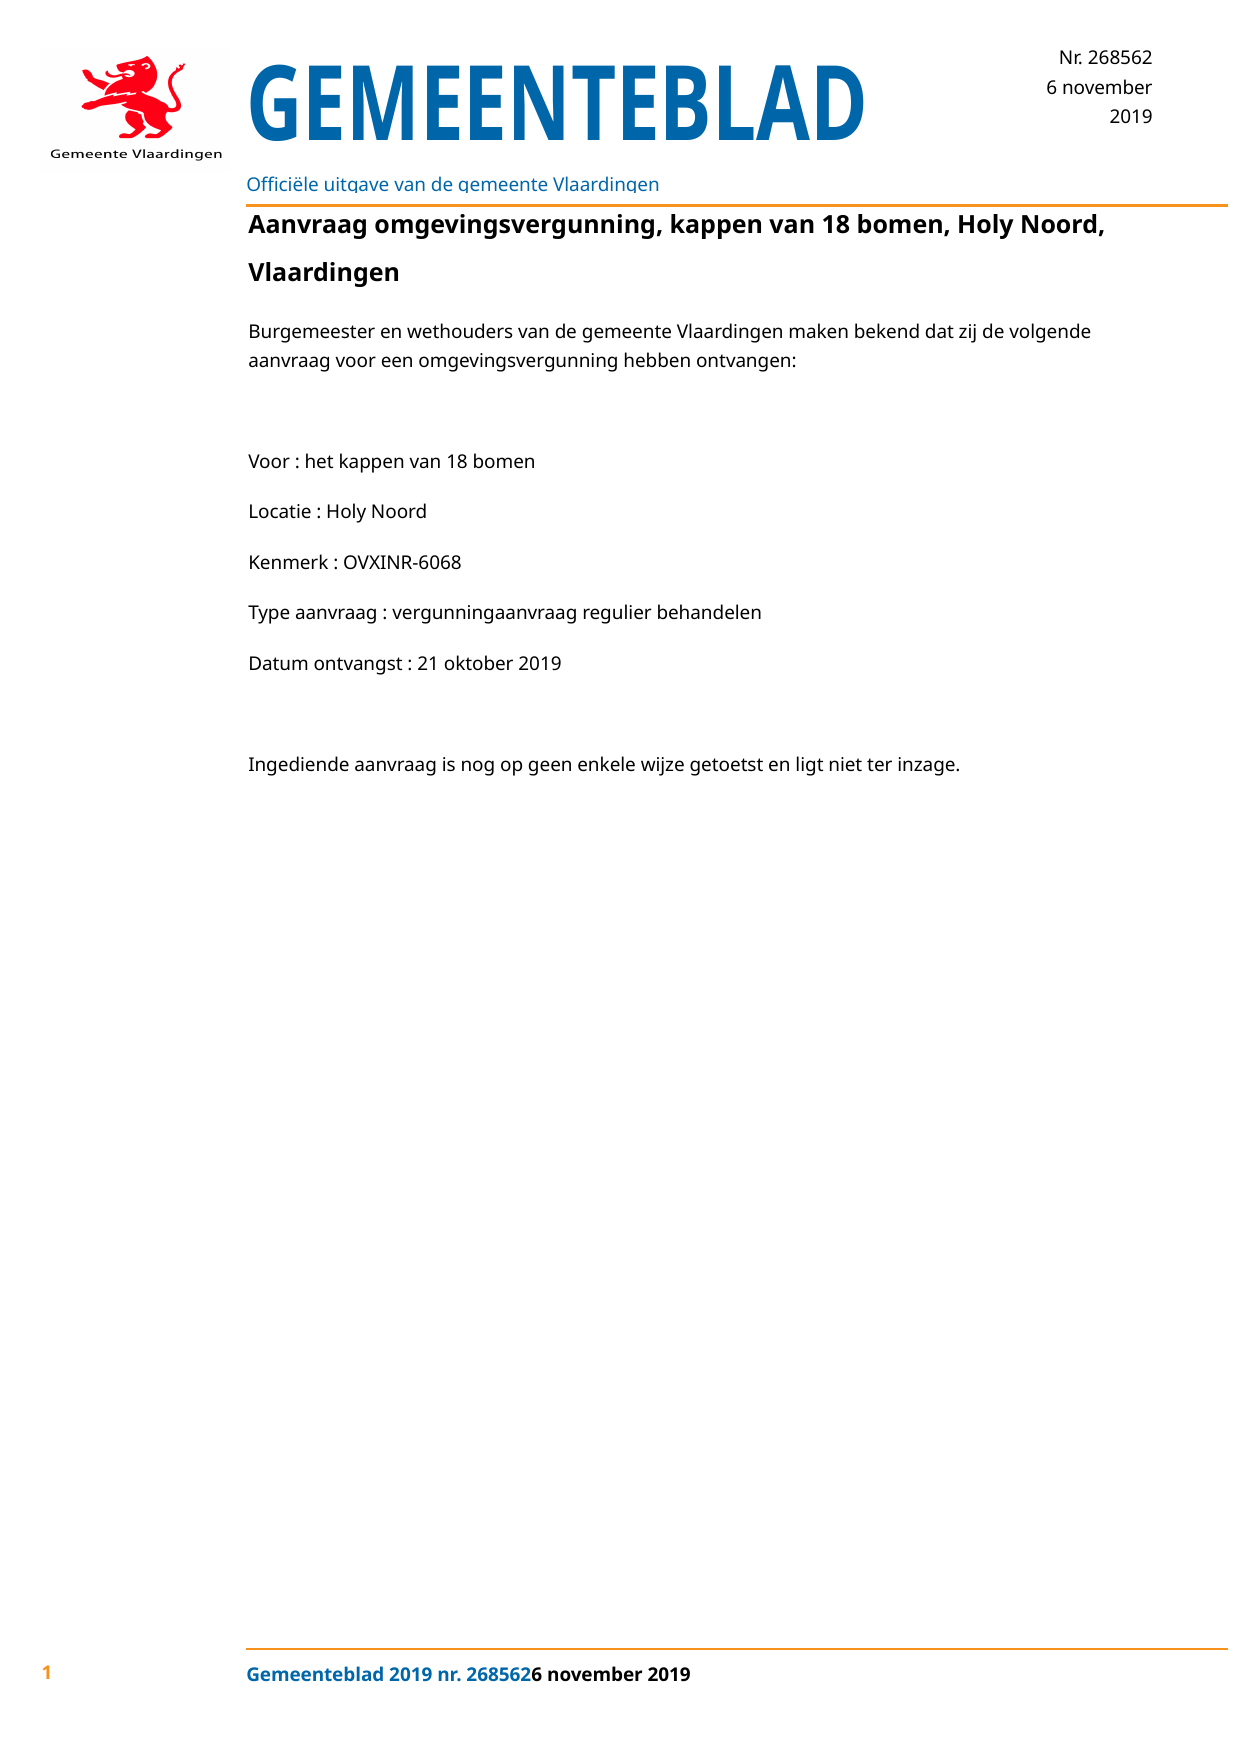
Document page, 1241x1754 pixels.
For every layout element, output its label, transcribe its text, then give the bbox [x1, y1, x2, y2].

text Aanvraag omgevingsvergunning, kappen van 18 bomen, Holy Noord, Vlaardingen [248, 207, 1152, 288]
text Type aanvraag : vergunningaanvraag regulier behandelen [248, 599, 1152, 625]
text Datum ontvangst : 21 oktober 2019 [248, 650, 1152, 676]
text Burgemeester en wethouders van de gemeente Vlaardingen maken bekend dat zij de volgende aanvraag voor een omgevingsvergunning hebben ontvangen: [248, 318, 1152, 373]
text Voor : het kappen van 18 bomen [248, 448, 1152, 474]
text Kenmerk : OVXINR-6068 [248, 549, 1152, 575]
text Ingediende aanvraag is nog op geen enkele wijze getoetst en ligt niet ter inzage. [248, 751, 1152, 777]
text Locatie : Holy Noord [248, 499, 1152, 524]
picture [41, 47, 231, 172]
